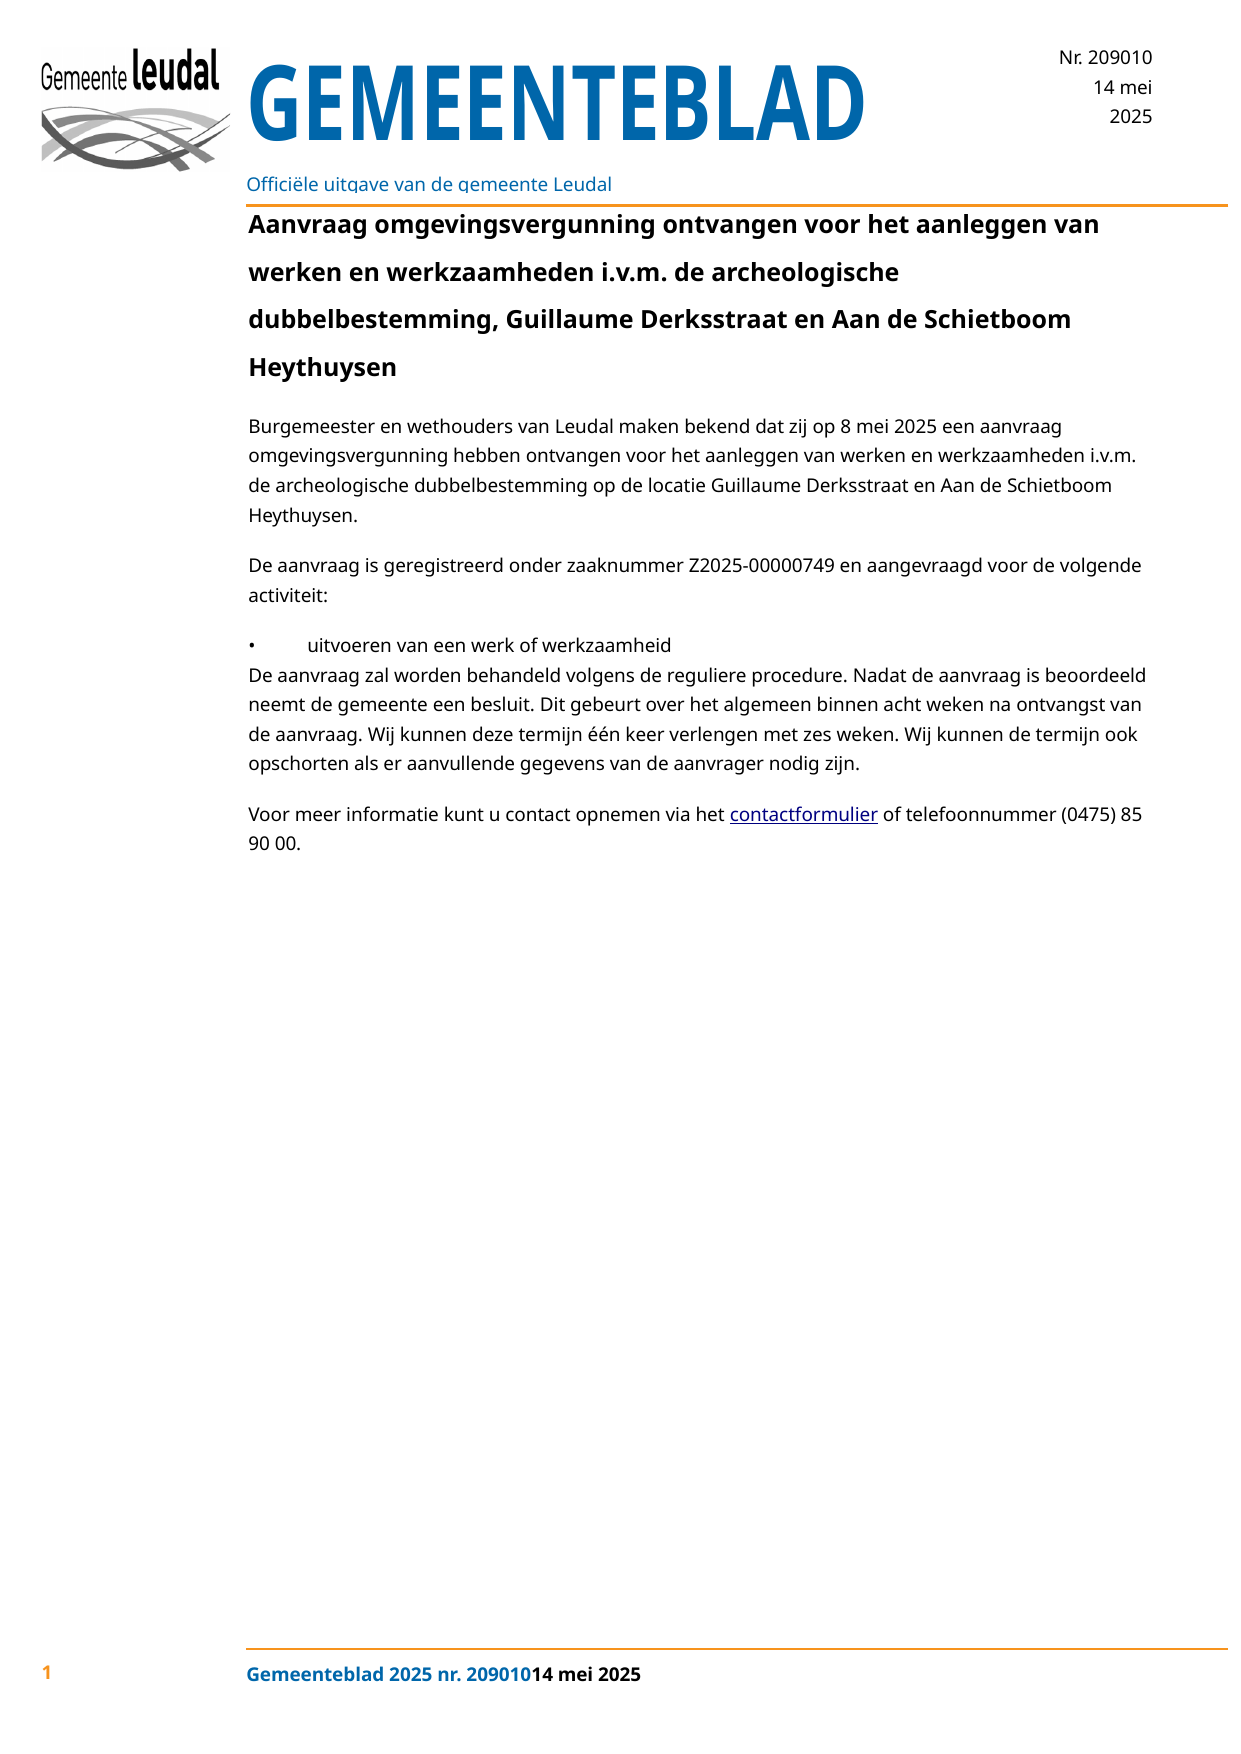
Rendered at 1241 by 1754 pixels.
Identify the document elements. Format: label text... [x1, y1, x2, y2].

list uitvoeren van een werk of werkzaamheid [248, 632, 1152, 658]
text De aanvraag zal worden behandeld volgens de reguliere procedure. Nadat de aanvraag is beoordeeld neemt de gemeente een besluit. Dit gebeurt over het algemeen binnen acht weken na ontvangst van de aanvraag. Wij kunnen deze termijn één keer verlengen met zes weken. Wij kunnen de termijn ook opschorten als er aanvullende gegevens van de aanvrager nodig zijn. [248, 662, 1152, 776]
text Aanvraag omgevingsvergunning ontvangen voor het aanleggen van werken en werkzaamheden i.v.m. de archeologische dubbelbestemming, Guillaume Derksstraat en Aan de Schietboom Heythuysen [248, 207, 1152, 384]
text Voor meer informatie kunt u contact opnemen via het contactformulier of telefoonnummer (0475) 85 90 00. [248, 801, 1152, 856]
text Burgemeester en wethouders van Leudal maken bekend dat zij op 8 mei 2025 een aanvraag omgevingsvergunning hebben ontvangen voor het aanleggen van werken en werkzaamheden i.v.m. de archeologische dubbelbestemming op de locatie Guillaume Derksstraat en Aan de Schietboom Heythuysen. [248, 413, 1152, 528]
picture [41, 47, 231, 172]
text De aanvraag is geregistreerd onder zaaknummer Z2025-00000749 en aangevraagd voor de volgende activiteit: [248, 552, 1152, 608]
